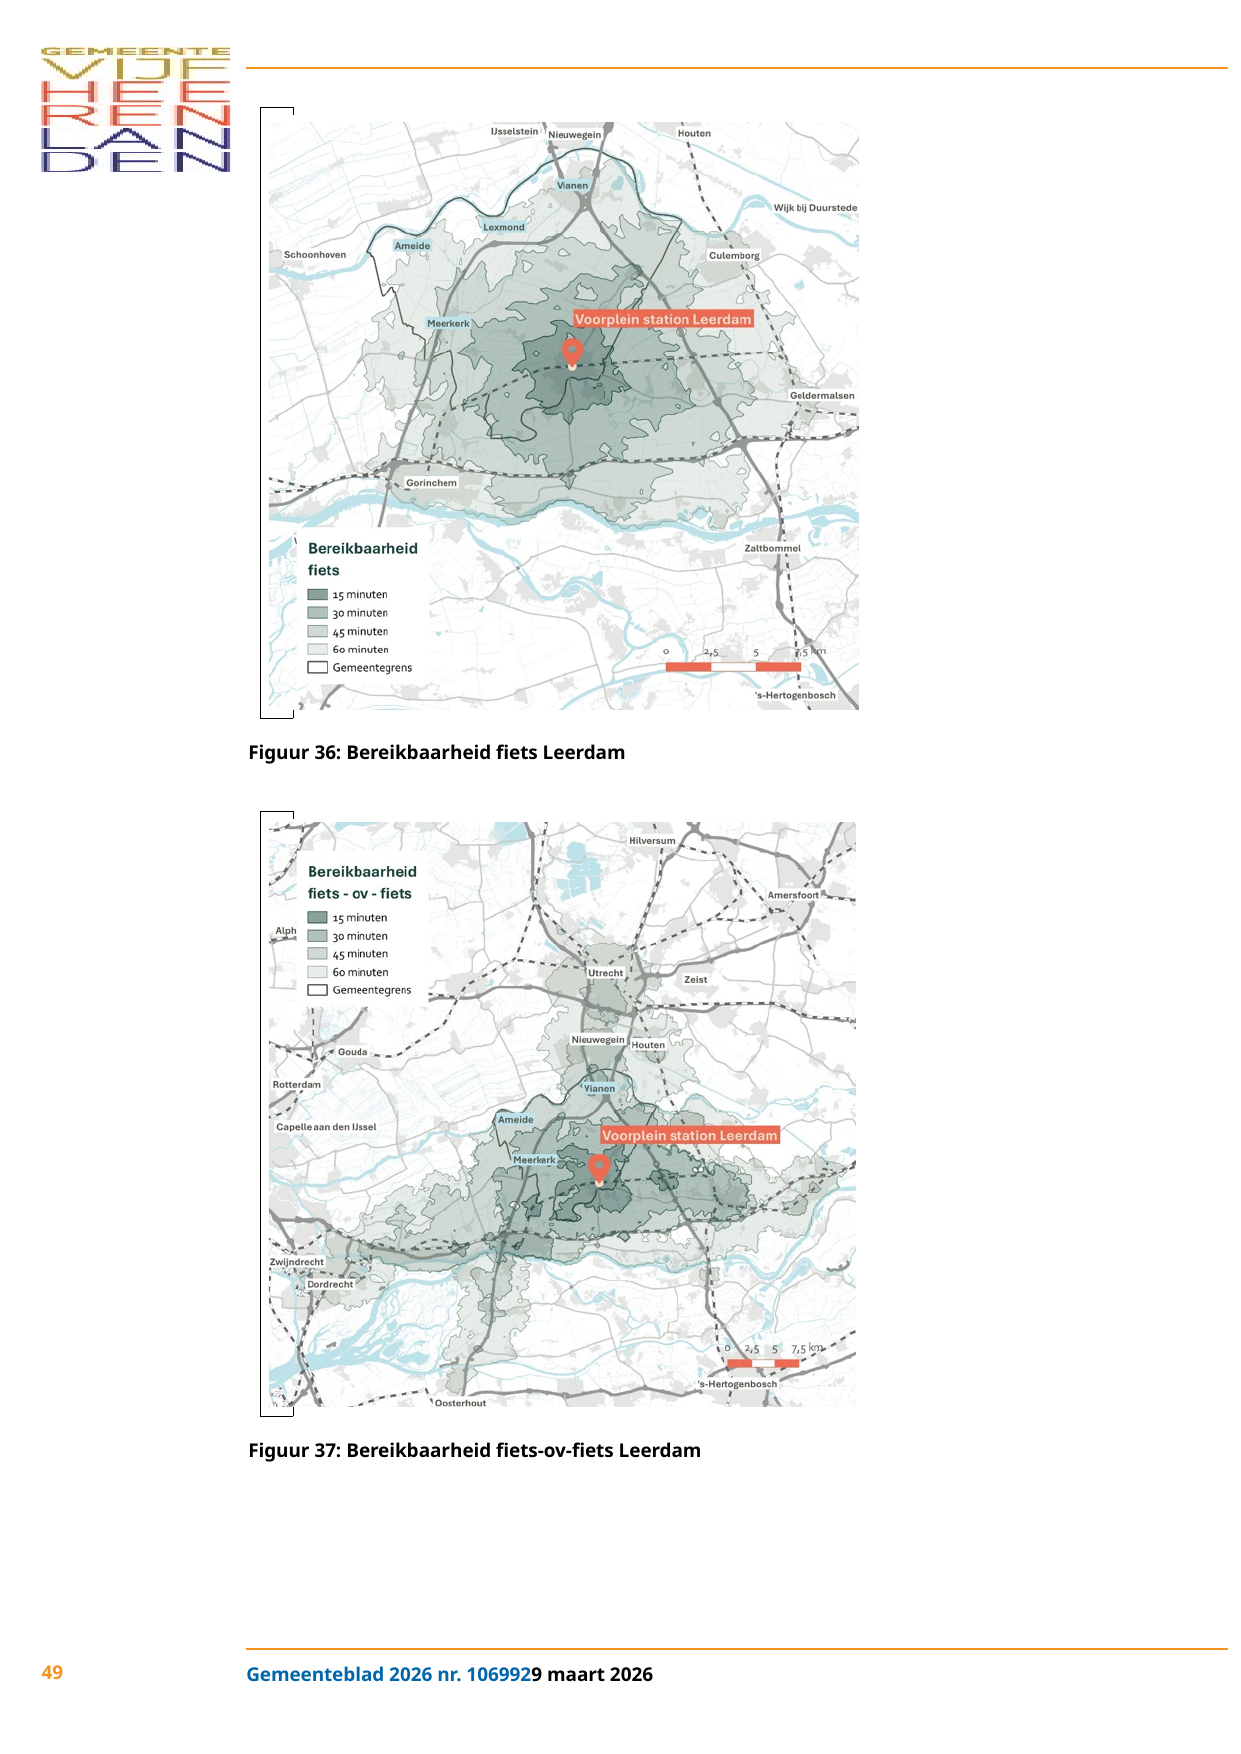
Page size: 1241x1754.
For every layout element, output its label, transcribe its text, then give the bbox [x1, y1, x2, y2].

picture [41, 47, 231, 172]
picture [268, 819, 860, 1407]
picture [268, 115, 860, 710]
text Figuur 36: Bereikbaarheid fiets Leerdam [248, 739, 1152, 765]
text Figuur 37: Bereikbaarheid fiets-ov-fiets Leerdam [248, 1437, 1152, 1463]
